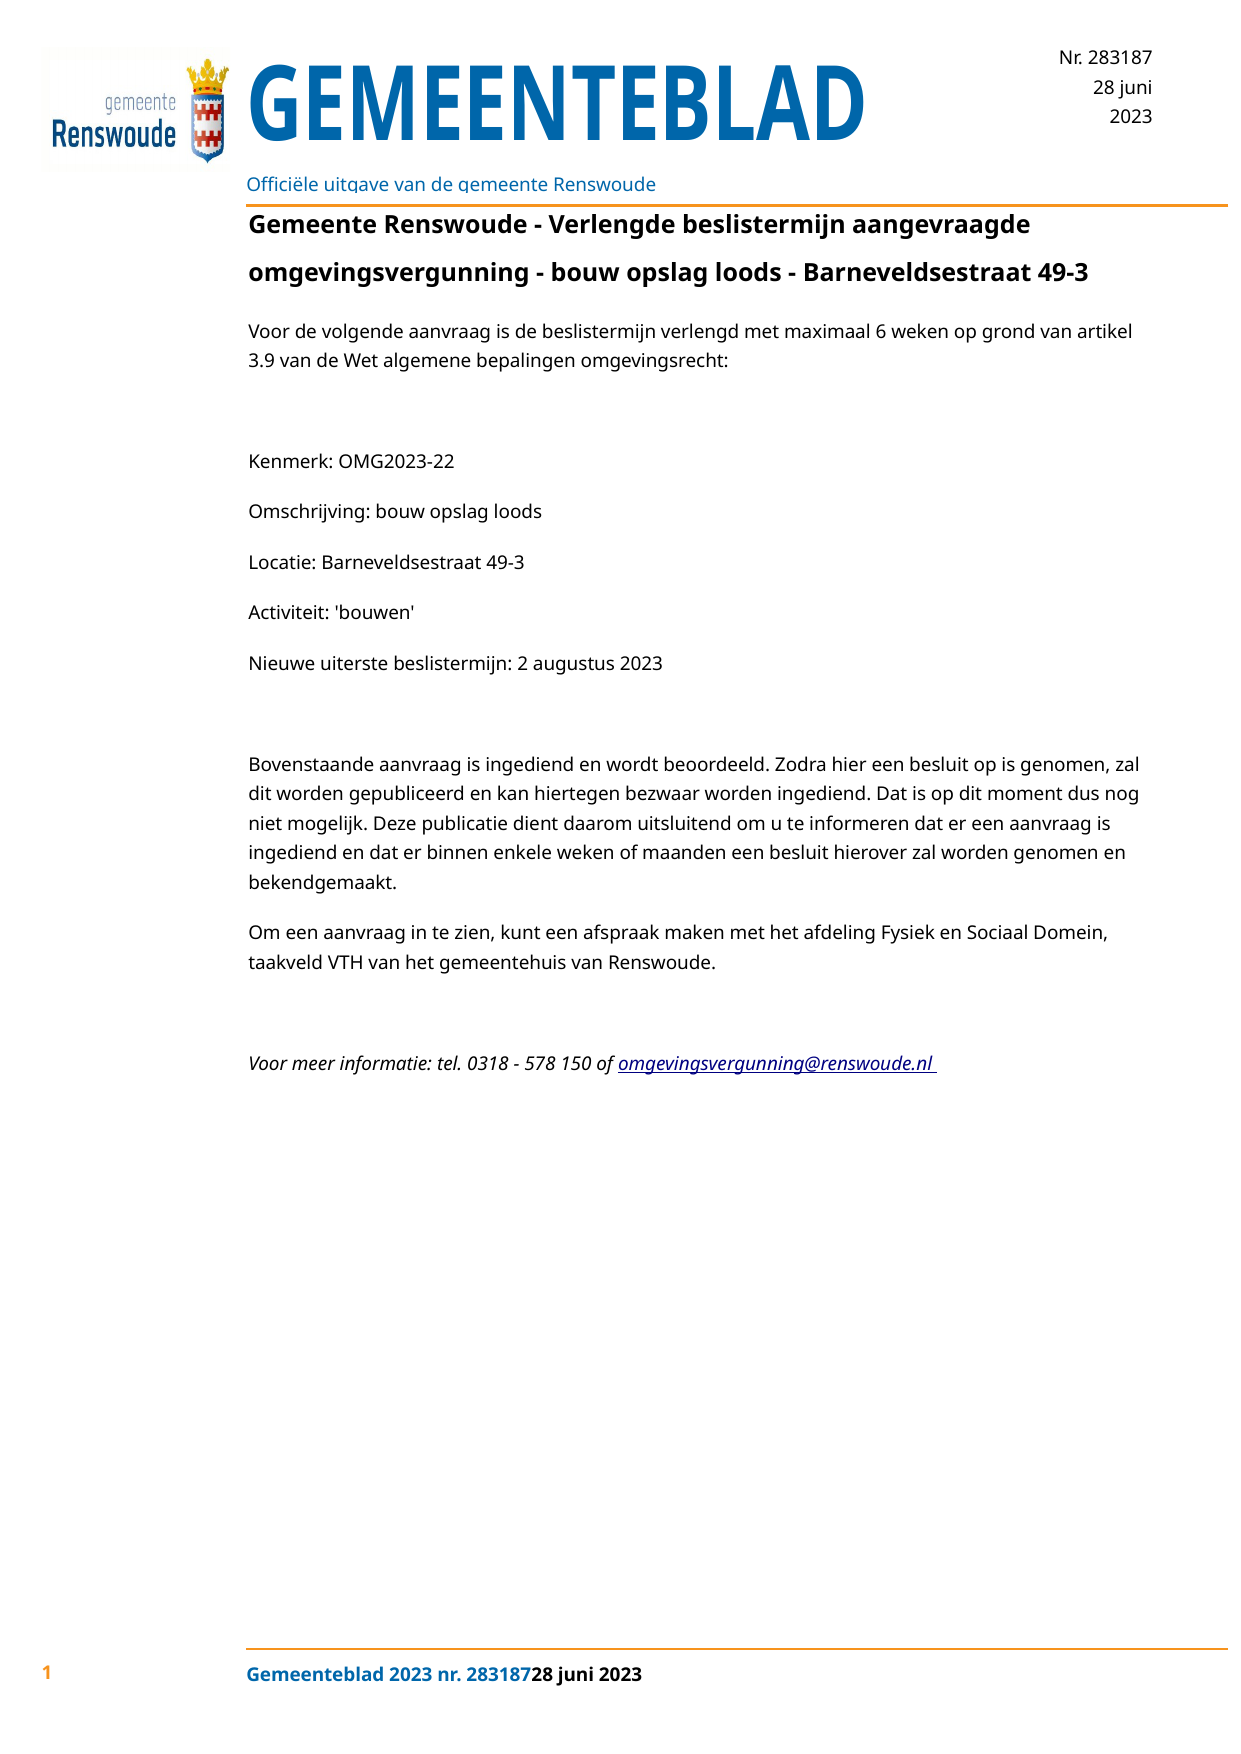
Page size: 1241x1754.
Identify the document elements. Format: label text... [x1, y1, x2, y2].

text Locatie: Barneveldsestraat 49-3 [248, 549, 1152, 575]
text Gemeente Renswoude - Verlengde beslistermijn aangevraagde omgevingsvergunning - bouw opslag loods - Barneveldsestraat 49-3 [248, 207, 1152, 288]
text Om een aanvraag in te zien, kunt een afspraak maken met het afdeling Fysiek en Sociaal Domein, taakveld VTH van het gemeentehuis van Renswoude. [248, 919, 1152, 975]
picture [41, 47, 231, 172]
text Voor de volgende aanvraag is de beslistermijn verlengd met maximaal 6 weken op grond van artikel 3.9 van de Wet algemene bepalingen omgevingsrecht: [248, 318, 1152, 373]
text Voor meer informatie: tel. 0318 - 578 150 of omgevingsvergunning@renswoude.nl [248, 1050, 1152, 1076]
text Bovenstaande aanvraag is ingediend en wordt beoordeeld. Zodra hier een besluit op is genomen, zal dit worden gepubliceerd en kan hiertegen bezwaar worden ingediend. Dat is op dit moment dus nog niet mogelijk. Deze publicatie dient daarom uitsluitend om u te informeren dat er een aanvraag is ingediend en dat er binnen enkele weken of maanden een besluit hierover zal worden genomen en bekendgemaakt. [248, 751, 1152, 895]
text Omschrijving: bouw opslag loods [248, 499, 1152, 524]
text Kenmerk: OMG2023-22 [248, 448, 1152, 474]
text Nieuwe uiterste beslistermijn: 2 augustus 2023 [248, 650, 1152, 676]
text Activiteit: 'bouwen' [248, 599, 1152, 625]
